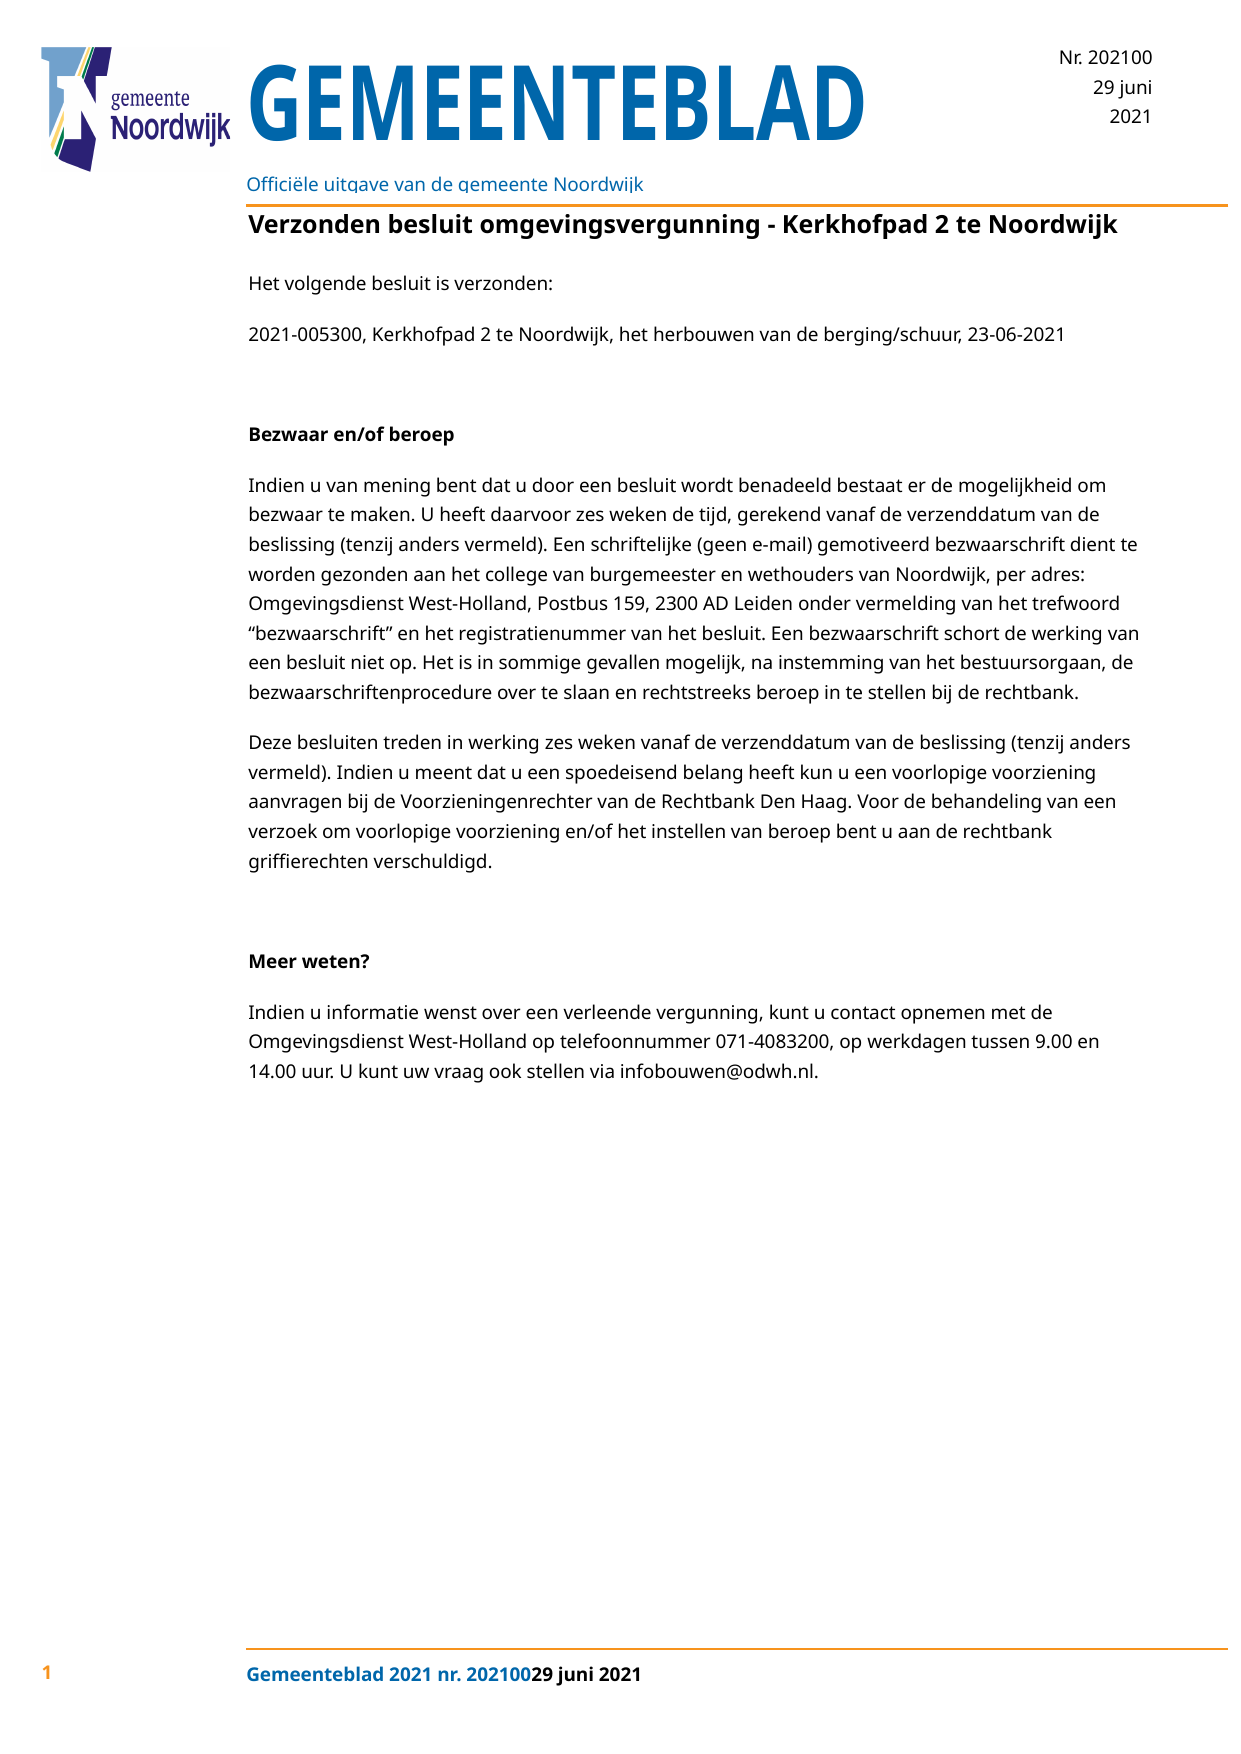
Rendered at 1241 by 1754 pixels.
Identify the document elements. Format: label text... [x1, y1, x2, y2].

text Meer weten? [248, 949, 1152, 974]
text Verzonden besluit omgevingsvergunning - Kerkhofpad 2 te Noordwijk [248, 207, 1152, 241]
text Indien u van mening bent dat u door een besluit wordt benadeeld bestaat er de mogelijkheid om bezwaar te maken. U heeft daarvoor zes weken de tijd, gerekend vanaf de verzenddatum van de beslissing (tenzij anders vermeld). Een schriftelijke (geen e-mail) gemotiveerd bezwaarschrift dient te worden gezonden aan het college van burgemeester en wethouders van Noordwijk, per adres: Omgevingsdienst West-Holland, Postbus 159, 2300 AD Leiden onder vermelding van het trefwoord “bezwaarschrift” en het registratienummer van het besluit. Een bezwaarschrift schort de werking van een besluit niet op. Het is in sommige gevallen mogelijk, na instemming van het bestuursorgaan, de bezwaarschriftenprocedure over te slaan en rechtstreeks beroep in te stellen bij de rechtbank. [248, 472, 1152, 705]
text 2021-005300, Kerkhofpad 2 te Noordwijk, het herbouwen van de berging/schuur, 23-06-2021 [248, 321, 1152, 346]
text Het volgende besluit is verzonden: [248, 270, 1152, 296]
picture [41, 47, 231, 172]
text Deze besluiten treden in werking zes weken vanaf de verzenddatum van de beslissing (tenzij anders vermeld). Indien u meent dat u een spoedeisend belang heeft kun u een voorlopige voorziening aanvragen bij de Voorzieningenrechter van de Rechtbank Den Haag. Voor de behandeling van een verzoek om voorlopige voorziening en/of het instellen van beroep bent u aan de rechtbank griffierechten verschuldigd. [248, 729, 1152, 873]
text Indien u informatie wenst over een verleende vergunning, kunt u contact opnemen met de Omgevingsdienst West-Holland op telefoonnummer 071-4083200, op werkdagen tussen 9.00 en 14.00 uur. U kunt uw vraag ook stellen via infobouwen@odwh.nl. [248, 999, 1152, 1084]
text Bezwaar en/of beroep [248, 422, 1152, 447]
